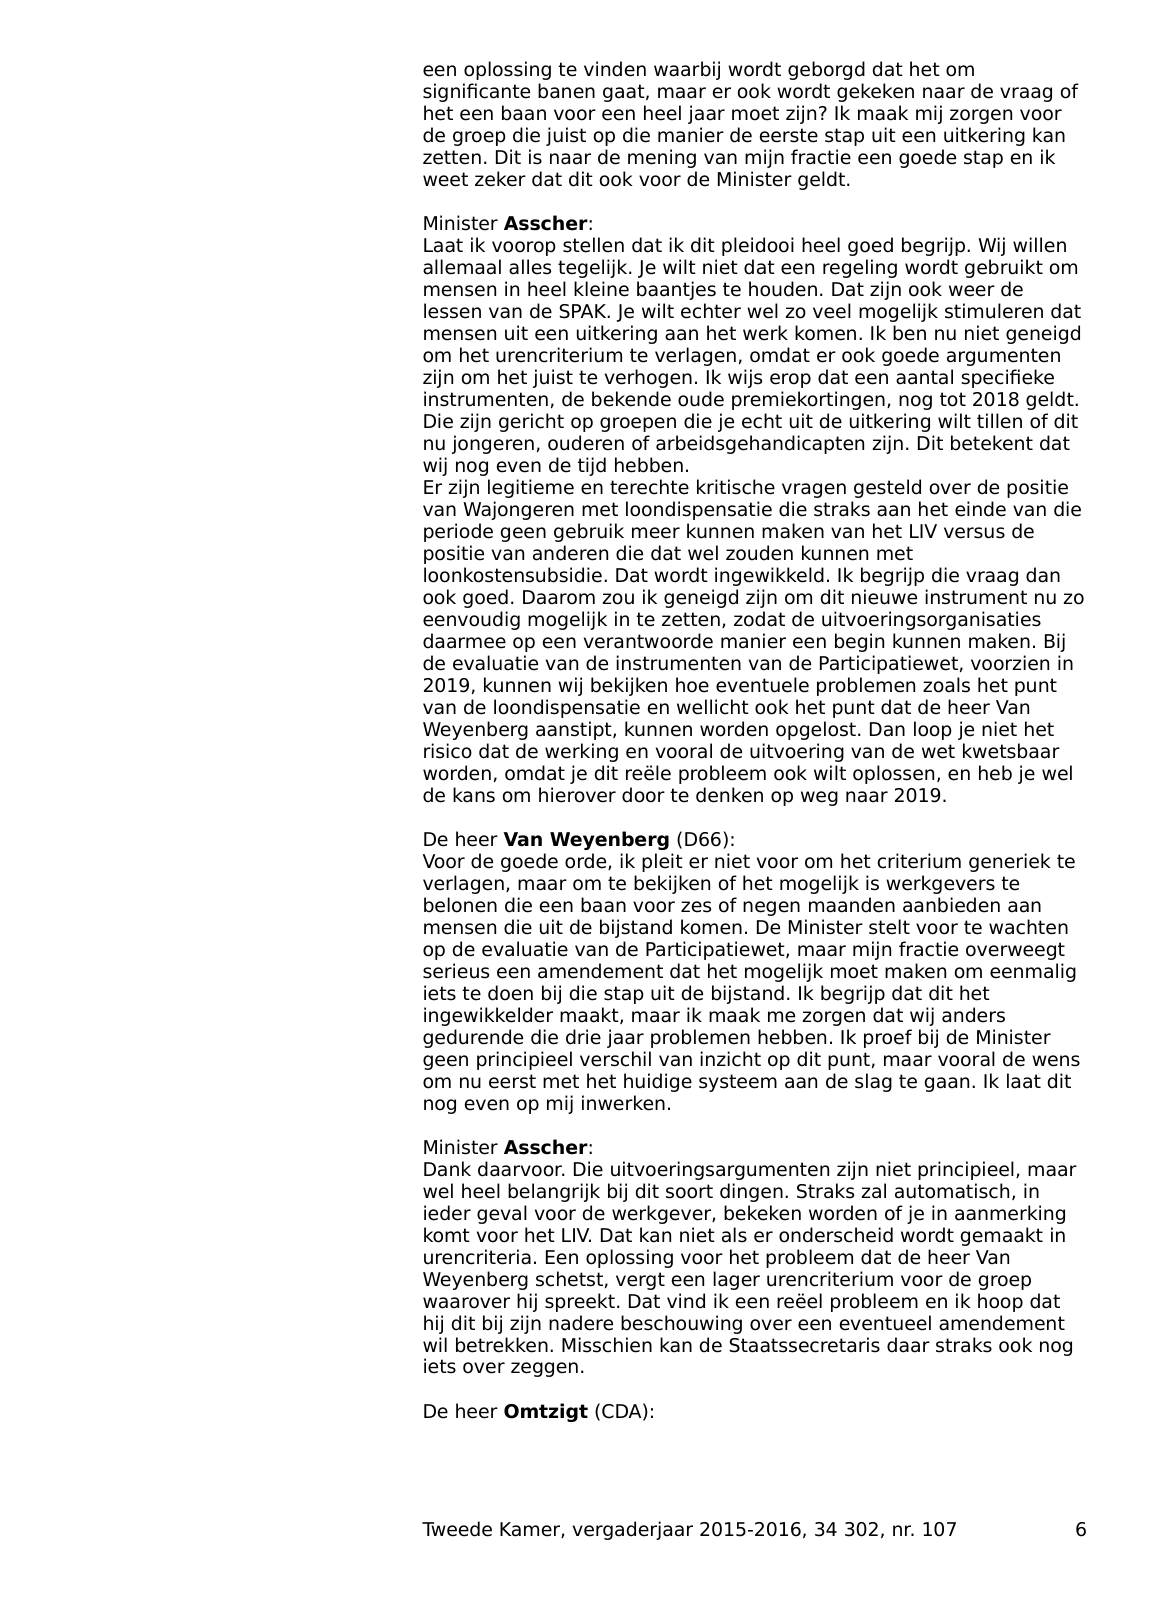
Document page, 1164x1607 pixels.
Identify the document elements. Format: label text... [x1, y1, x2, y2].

text Voor de goede orde, ik pleit er niet voor om het criterium generiek te verlagen, maar om te bekijken of het mogelijk is werkgevers te belonen die een baan voor zes of negen maanden aanbieden aan mensen die uit de bijstand komen. De Minister stelt voor te wachten op de evaluatie van de Participatiewet, maar mijn fractie overweegt serieus een amendement dat het mogelijk moet maken om eenmalig iets te doen bij die stap uit de bijstand. Ik begrijp dat dit het ingewikkelder maakt, maar ik maak me zorgen dat wij anders gedurende die drie jaar problemen hebben. Ik proef bij de Minister geen principieel verschil van inzicht op dit punt, maar vooral de wens om nu eerst met het huidige systeem aan de slag te gaan. Ik laat dit nog even op mij inwerken. [422, 851, 1087, 1114]
text De heer Van Weyenberg (D66): [422, 829, 1087, 851]
text Minister Asscher: [422, 213, 1087, 235]
text Dank daarvoor. Die uitvoeringsargumenten zijn niet principieel, maar wel heel belangrijk bij dit soort dingen. Straks zal automatisch, in ieder geval voor de werkgever, bekeken worden of je in aanmerking komt voor het LIV. Dat kan niet als er onderscheid wordt gemaakt in urencriteria. Een oplossing voor het probleem dat de heer Van Weyenberg schetst, vergt een lager urencriterium voor de groep waarover hij spreekt. Dat vind ik een reëel probleem en ik hoop dat hij dit bij zijn nadere beschouwing over een eventueel amendement wil betrekken. Misschien kan de Staatssecretaris daar straks ook nog iets over zeggen. [422, 1159, 1087, 1378]
text een oplossing te vinden waarbij wordt geborgd dat het om significante banen gaat, maar er ook wordt gekeken naar de vraag of het een baan voor een heel jaar moet zijn? Ik maak mij zorgen voor de groep die juist op die manier de eerste stap uit een uitkering kan zetten. Dit is naar de mening van mijn fractie een goede stap en ik weet zeker dat dit ook voor de Minister geldt. [422, 59, 1087, 191]
text Laat ik voorop stellen dat ik dit pleidooi heel goed begrijp. Wij willen allemaal alles tegelijk. Je wilt niet dat een regeling wordt gebruikt om mensen in heel kleine baantjes te houden. Dat zijn ook weer de lessen van de SPAK. Je wilt echter wel zo veel mogelijk stimuleren dat mensen uit een uitkering aan het werk komen. Ik ben nu niet geneigd om het urencriterium te verlagen, omdat er ook goede argumenten zijn om het juist te verhogen. Ik wijs erop dat een aantal specifieke instrumenten, de bekende oude premiekortingen, nog tot 2018 geldt. Die zijn gericht op groepen die je echt uit de uitkering wilt tillen of dit nu jongeren, ouderen of arbeidsgehandicapten zijn. Dit betekent dat wij nog even de tijd hebben. [422, 235, 1087, 477]
text Minister Asscher: [422, 1137, 1087, 1159]
text Er zijn legitieme en terechte kritische vragen gesteld over de positie van Wajongeren met loondispensatie die straks aan het einde van die periode geen gebruik meer kunnen maken van het LIV versus de positie van anderen die dat wel zouden kunnen met loonkostensubsidie. Dat wordt ingewikkeld. Ik begrijp die vraag dan ook goed. Daarom zou ik geneigd zijn om dit nieuwe instrument nu zo eenvoudig mogelijk in te zetten, zodat de uitvoeringsorganisaties daarmee op een verantwoorde manier een begin kunnen maken. Bij de evaluatie van de instrumenten van de Participatiewet, voorzien in 2019, kunnen wij bekijken hoe eventuele problemen zoals het punt van de loondispensatie en wellicht ook het punt dat de heer Van Weyenberg aanstipt, kunnen worden opgelost. Dan loop je niet het risico dat de werking en vooral de uitvoering van de wet kwetsbaar worden, omdat je dit reële probleem ook wilt oplossen, en heb je wel de kans om hierover door te denken op weg naar 2019. [422, 477, 1087, 807]
text De heer Omtzigt (CDA): [422, 1401, 1087, 1423]
